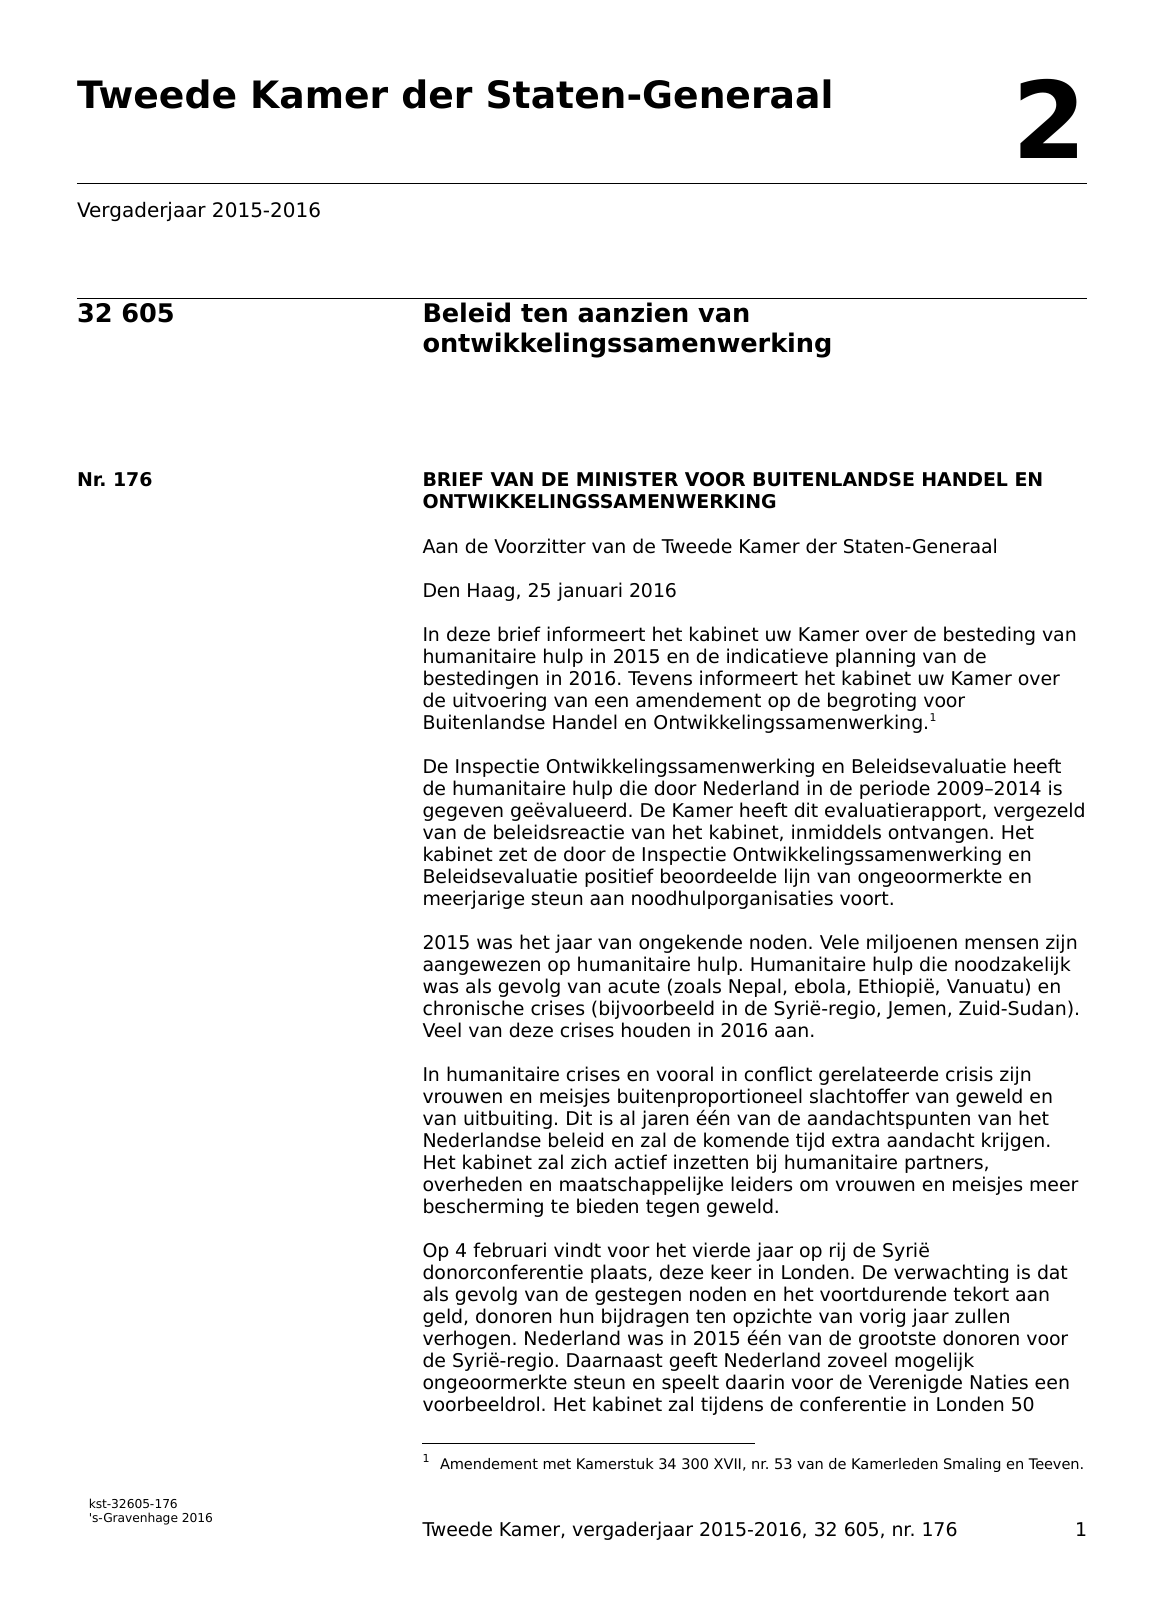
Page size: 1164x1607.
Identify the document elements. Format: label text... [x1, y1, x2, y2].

text In humanitaire crises en vooral in conflict gerelateerde crisis zijn vrouwen en meisjes buitenproportioneel slachtoffer van geweld en van uitbuiting. Dit is al jaren één van de aandachtspunten van het Nederlandse beleid en zal de komende tijd extra aandacht krijgen. Het kabinet zal zich actief inzetten bij humanitaire partners, overheden en maatschappelijke leiders om vrouwen en meisjes meer bescherming te bieden tegen geweld. [422, 1064, 1087, 1218]
text kst-32605-176 [88, 1497, 323, 1511]
text In deze brief informeert het kabinet uw Kamer over de besteding van humanitaire hulp in 2015 en de indicatieve planning van de bestedingen in 2016. Tevens informeert het kabinet uw Kamer over de uitvoering van een amendement op de begroting voor Buitenlandse Handel en Ontwikkelingssamenwerking. [422, 624, 1087, 734]
text 2015 was het jaar van ongekende noden. Vele miljoenen mensen zijn aangewezen op humanitaire hulp. Humanitaire hulp die noodzakelijk was als gevolg van acute (zoals Nepal, ebola, Ethiopië, Vanuatu) en chronische crises (bijvoorbeeld in de Syrië-regio, Jemen, Zuid-Sudan). Veel van deze crises houden in 2016 aan. [422, 932, 1087, 1042]
text Amendement met Kamerstuk 34 300 XVII, nr. 53 van de Kamerleden Smaling en Teeven. [422, 1452, 1087, 1474]
table_header Tweede Kamer der Staten-Generaal [77, 59, 886, 183]
subtitle 32 605 Beleid ten aanzien van ontwikkelingssamenwerking [77, 299, 1087, 358]
table_cell Vergaderjaar 2015-2016 [77, 184, 1087, 298]
text Aan de Voorzitter van de Tweede Kamer der Staten-Generaal [422, 536, 1087, 557]
table_header 2 [886, 59, 1087, 183]
text 's-Gravenhage 2016 [88, 1511, 323, 1525]
text Op 4 februari vindt voor het vierde jaar op rij de Syrië donorconferentie plaats, deze keer in Londen. De verwachting is dat als gevolg van de gestegen noden en het voortdurende tekort aan geld, donoren hun bijdragen ten opzichte van vorig jaar zullen verhogen. Nederland was in 2015 één van de grootste donoren voor de Syrië-regio. Daarnaast geeft Nederland zoveel mogelijk ongeoormerkte steun en speelt daarin voor de Verenigde Naties een voorbeeldrol. Het kabinet zal tijdens de conferentie in Londen 50 [422, 1240, 1087, 1416]
text De Inspectie Ontwikkelingssamenwerking en Beleidsevaluatie heeft de humanitaire hulp die door Nederland in de periode 2009–2014 is gegeven geëvalueerd. De Kamer heeft dit evaluatierapport, vergezeld van de beleidsreactie van het kabinet, inmiddels ontvangen. Het kabinet zet de door de Inspectie Ontwikkelingssamenwerking en Beleidsevaluatie positief beoordeelde lijn van ongeoormerkte en meerjarige steun aan noodhulporganisaties voort. [422, 756, 1087, 910]
text Den Haag, 25 januari 2016 [422, 580, 1087, 602]
subtitle Nr. 176 BRIEF VAN DE MINISTER VOOR BUITENLANDSE HANDEL EN ONTWIKKELINGSSAMENWERKING [77, 469, 1087, 513]
